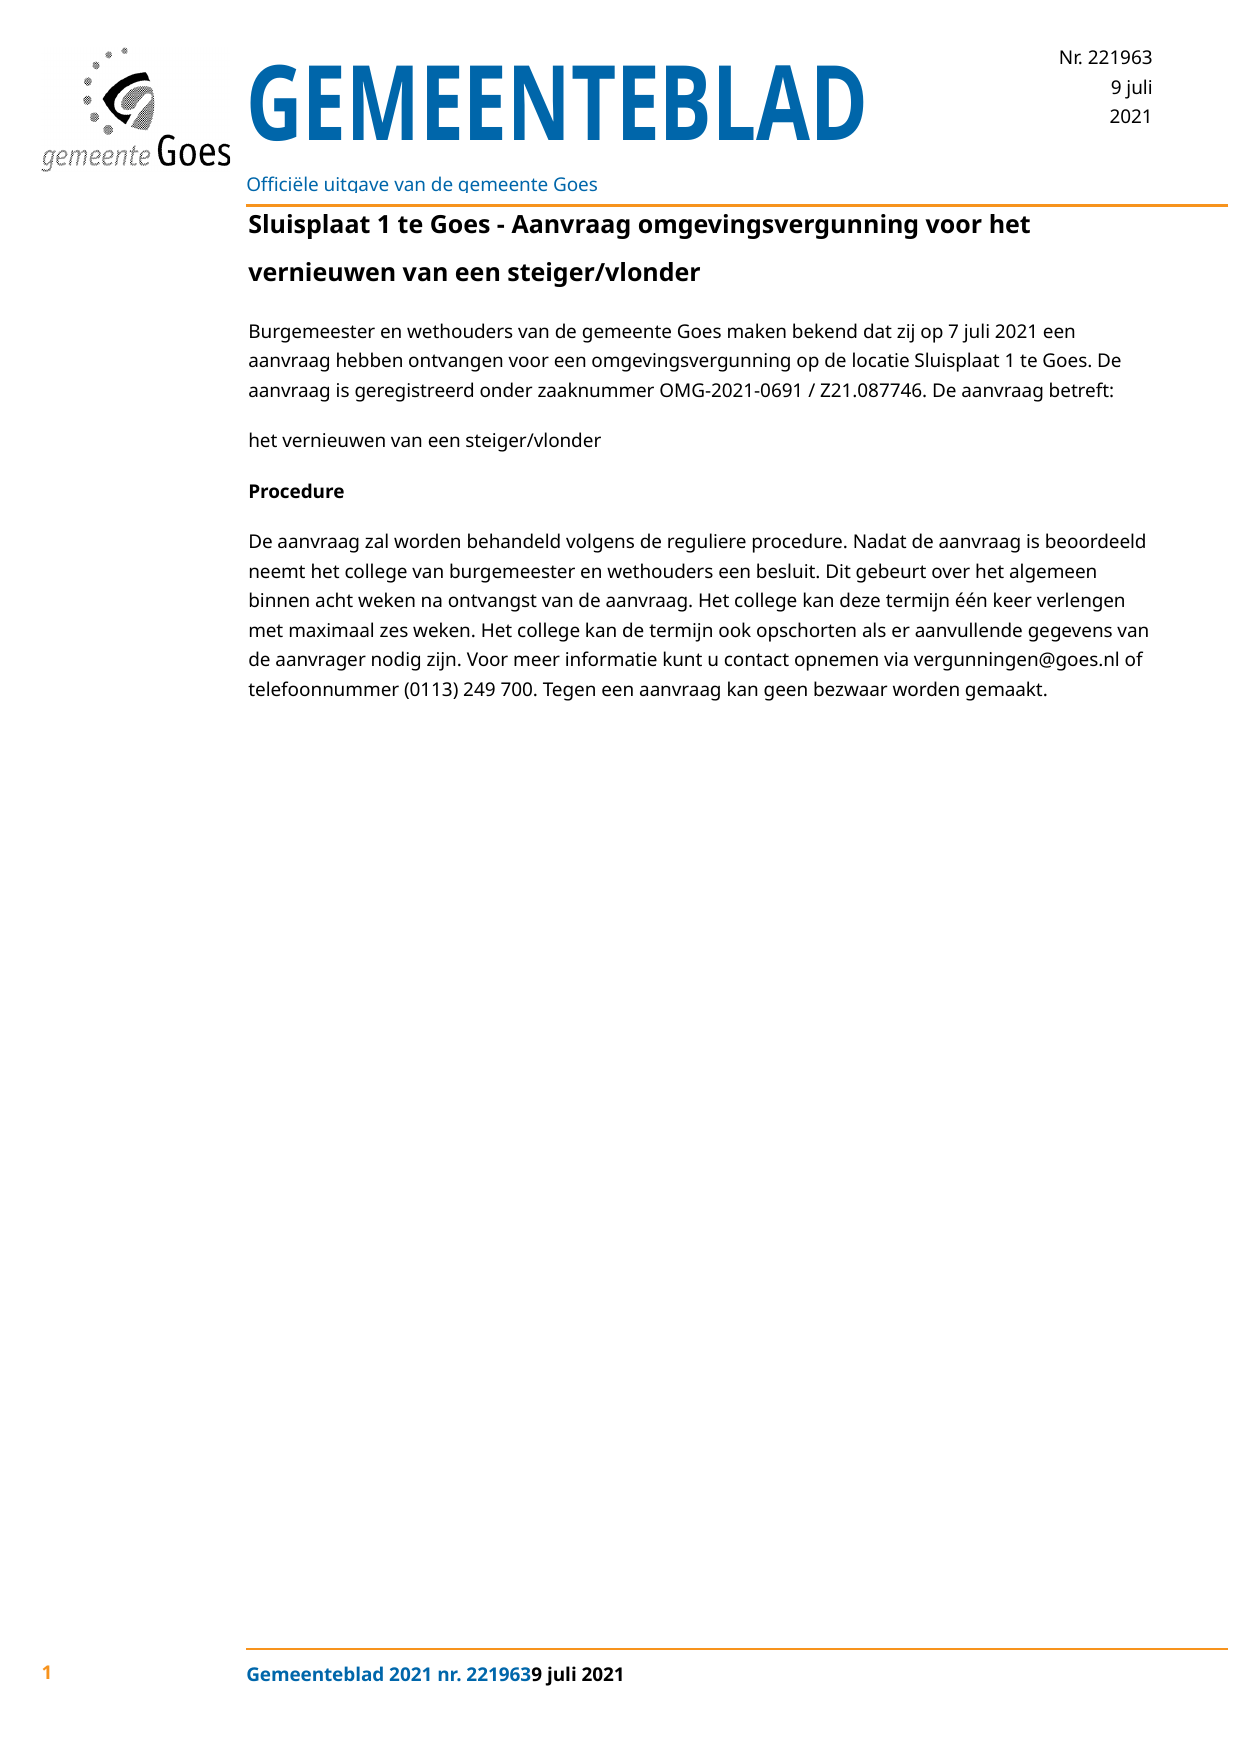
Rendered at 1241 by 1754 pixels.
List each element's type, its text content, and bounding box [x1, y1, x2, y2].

text Procedure [248, 478, 1152, 504]
text Burgemeester en wethouders van de gemeente Goes maken bekend dat zij op 7 juli 2021 een aanvraag hebben ontvangen voor een omgevingsvergunning op de locatie Sluisplaat 1 te Goes. De aanvraag is geregistreerd onder zaaknummer OMG-2021-0691 / Z21.087746. De aanvraag betreft: [248, 318, 1152, 403]
picture [41, 47, 231, 172]
text Sluisplaat 1 te Goes - Aanvraag omgevingsvergunning voor het vernieuwen van een steiger/vlonder [248, 207, 1152, 288]
text De aanvraag zal worden behandeld volgens de reguliere procedure. Nadat de aanvraag is beoordeeld neemt het college van burgemeester en wethouders een besluit. Dit gebeurt over het algemeen binnen acht weken na ontvangst van de aanvraag. Het college kan deze termijn één keer verlengen met maximaal zes weken. Het college kan de termijn ook opschorten als er aanvullende gegevens van de aanvrager nodig zijn. Voor meer informatie kunt u contact opnemen via vergunningen@goes.nl of telefoonnummer (0113) 249 700. Tegen een aanvraag kan geen bezwaar worden gemaakt. [248, 528, 1152, 702]
text het vernieuwen van een steiger/vlonder [248, 427, 1152, 453]
